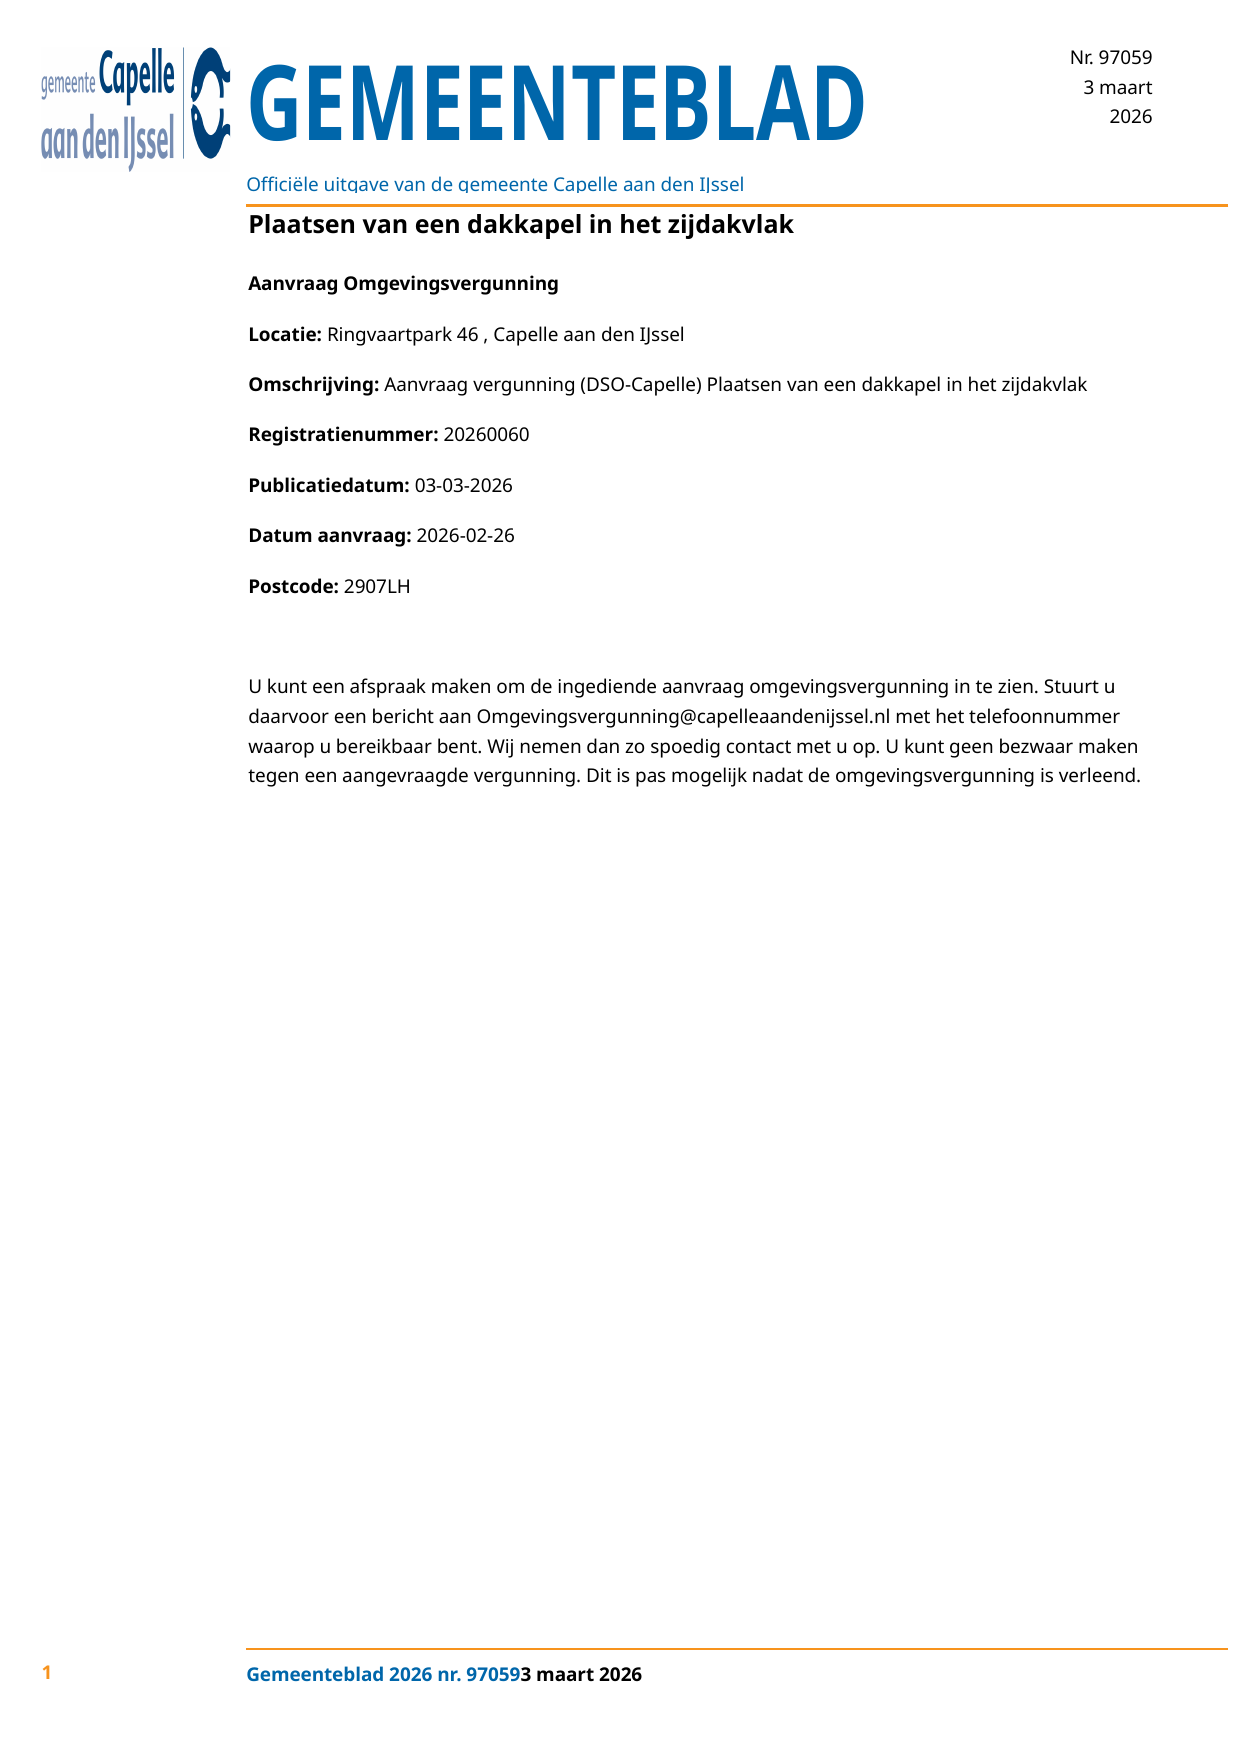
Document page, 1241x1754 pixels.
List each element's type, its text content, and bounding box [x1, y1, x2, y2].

text Postcode: 2907LH [248, 573, 1152, 598]
text Locatie: Ringvaartpark 46 , Capelle aan den IJssel [248, 321, 1152, 346]
text Omschrijving: Aanvraag vergunning (DSO-Capelle) Plaatsen van een dakkapel in het zijdakvlak [248, 371, 1152, 397]
text Aanvraag Omgevingsvergunning [248, 270, 1152, 296]
picture [41, 47, 231, 172]
text Datum aanvraag: 2026-02-26 [248, 522, 1152, 548]
text U kunt een afspraak maken om de ingediende aanvraag omgevingsvergunning in te zien. Stuurt u daarvoor een bericht aan Omgevingsvergunning@capelleaandenijssel.nl met het telefoonnummer waarop u bereikbaar bent. Wij nemen dan zo spoedig contact met u op. U kunt geen bezwaar maken tegen een aangevraagde vergunning. Dit is pas mogelijk nadat de omgevingsvergunning is verleend. [248, 674, 1152, 788]
text Plaatsen van een dakkapel in het zijdakvlak [248, 207, 1152, 241]
text Registratienummer: 20260060 [248, 422, 1152, 447]
text Publicatiedatum: 03-03-2026 [248, 472, 1152, 498]
